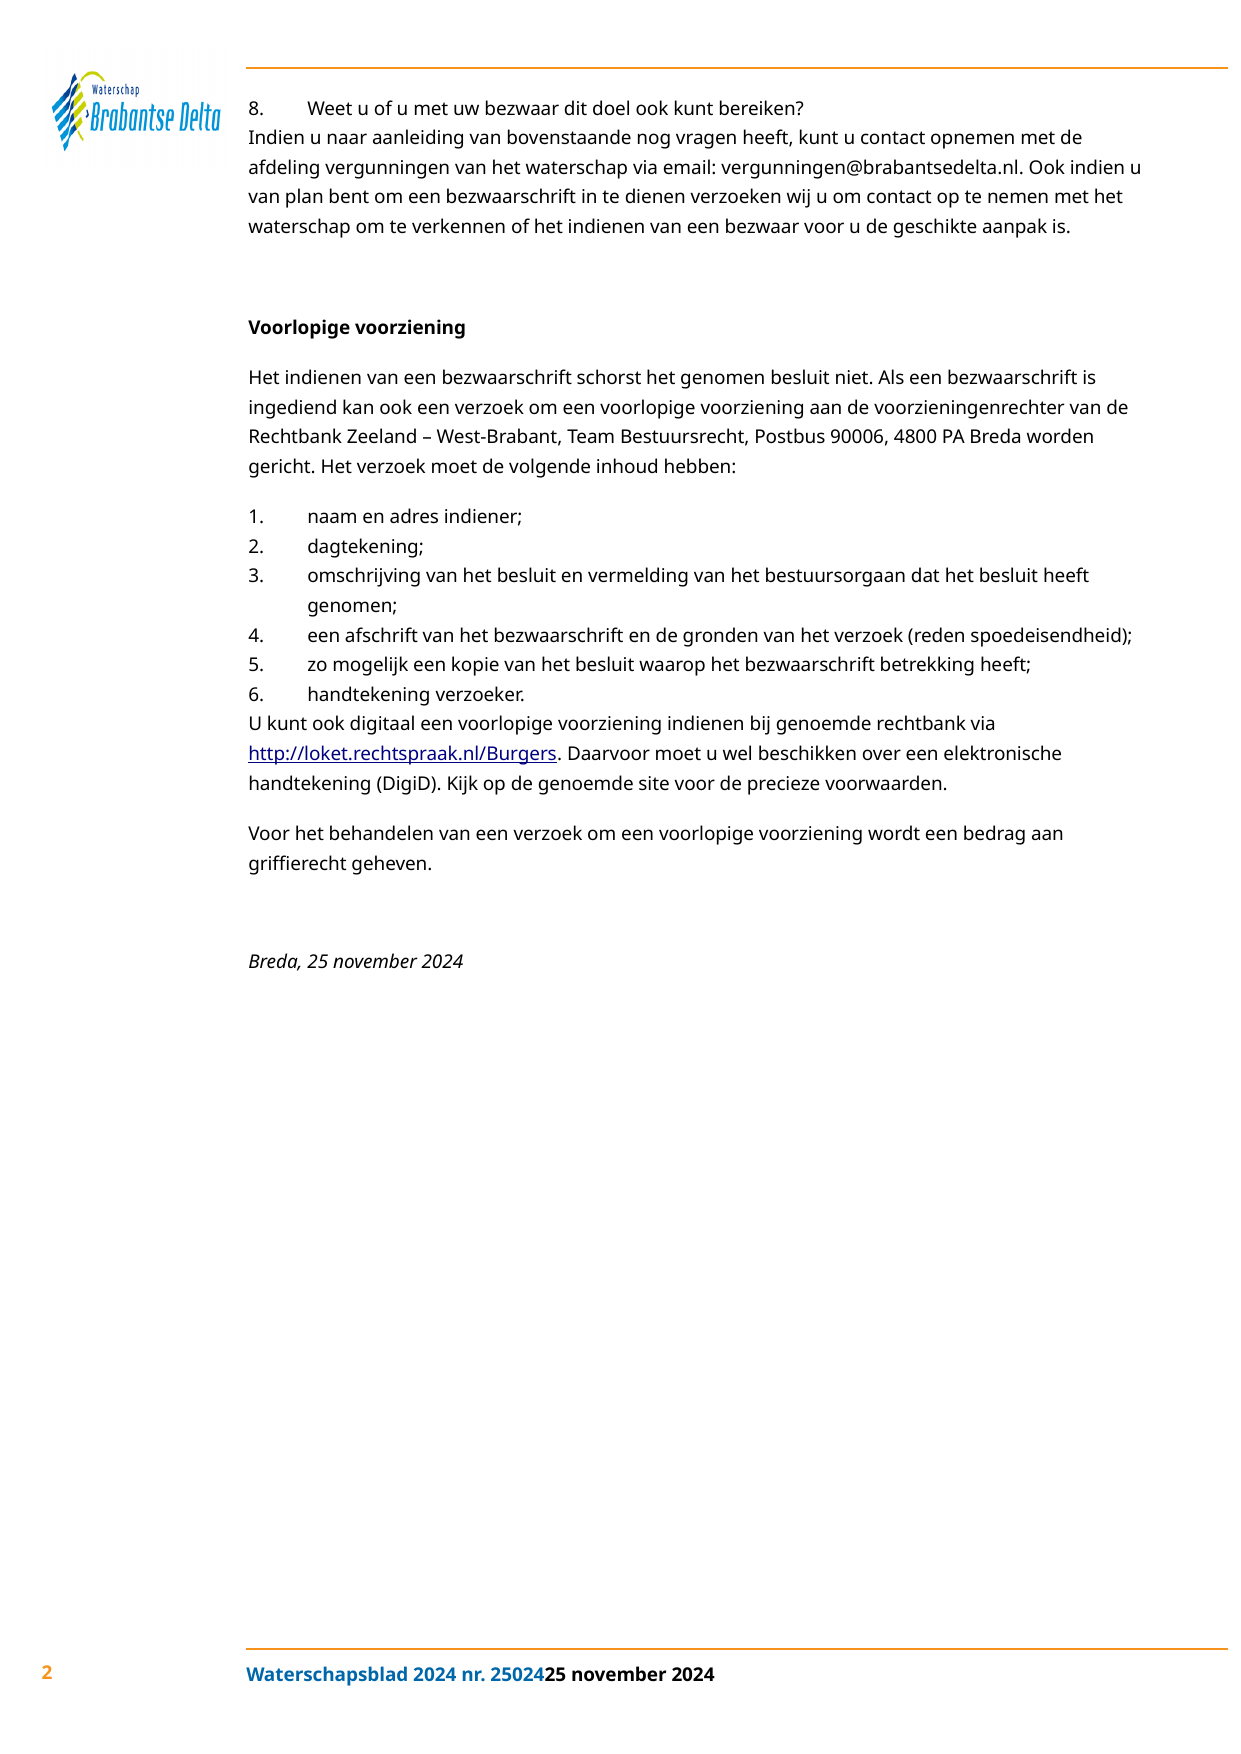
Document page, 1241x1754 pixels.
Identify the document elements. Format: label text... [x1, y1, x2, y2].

list omschrijving van het besluit en vermelding van het bestuursorgaan dat het besluit heeft genomen; [248, 563, 1152, 618]
list Weet u of u met uw bezwaar dit doel ook kunt bereiken? [248, 95, 1152, 121]
picture [41, 47, 231, 172]
text Breda, 25 november 2024 [248, 948, 1152, 974]
list zo mogelijk een kopie van het besluit waarop het bezwaarschrift betrekking heeft; [248, 651, 1152, 677]
list naam en adres indiener; [248, 503, 1152, 529]
list een afschrift van het bezwaarschrift en de gronden van het verzoek (reden spoedeisendheid); [248, 622, 1152, 648]
text Voorlopige voorziening [248, 314, 1152, 340]
text U kunt ook digitaal een voorlopige voorziening indienen bij genoemde rechtbank via http://loket.rechtspraak.nl/Burgers. Daarvoor moet u wel beschikken over een elektronische handtekening (DigiD). Kijk op de genoemde site voor de precieze voorwaarden. [248, 711, 1152, 796]
list handtekening verzoeker. [248, 681, 1152, 707]
text Het indienen van een bezwaarschrift schorst het genomen besluit niet. Als een bezwaarschrift is ingediend kan ook een verzoek om een voorlopige voorziening aan de voorzieningenrechter van de Rechtbank Zeeland – West-Brabant, Team Bestuursrecht, Postbus 90006, 4800 PA Breda worden gericht. Het verzoek moet de volgende inhoud hebben: [248, 364, 1152, 479]
text Indien u naar aanleiding van bovenstaande nog vragen heeft, kunt u contact opnemen met de afdeling vergunningen van het waterschap via email: vergunningen@brabantsedelta.nl. Ook indien u van plan bent om een bezwaarschrift in te dienen verzoeken wij u om contact op te nemen met het waterschap om te verkennen of het indienen van een bezwaar voor u de geschikte aanpak is. [248, 124, 1152, 239]
list dagtekening; [248, 533, 1152, 559]
text Voor het behandelen van een verzoek om een voorlopige voorziening wordt een bedrag aan griffierecht geheven. [248, 820, 1152, 876]
